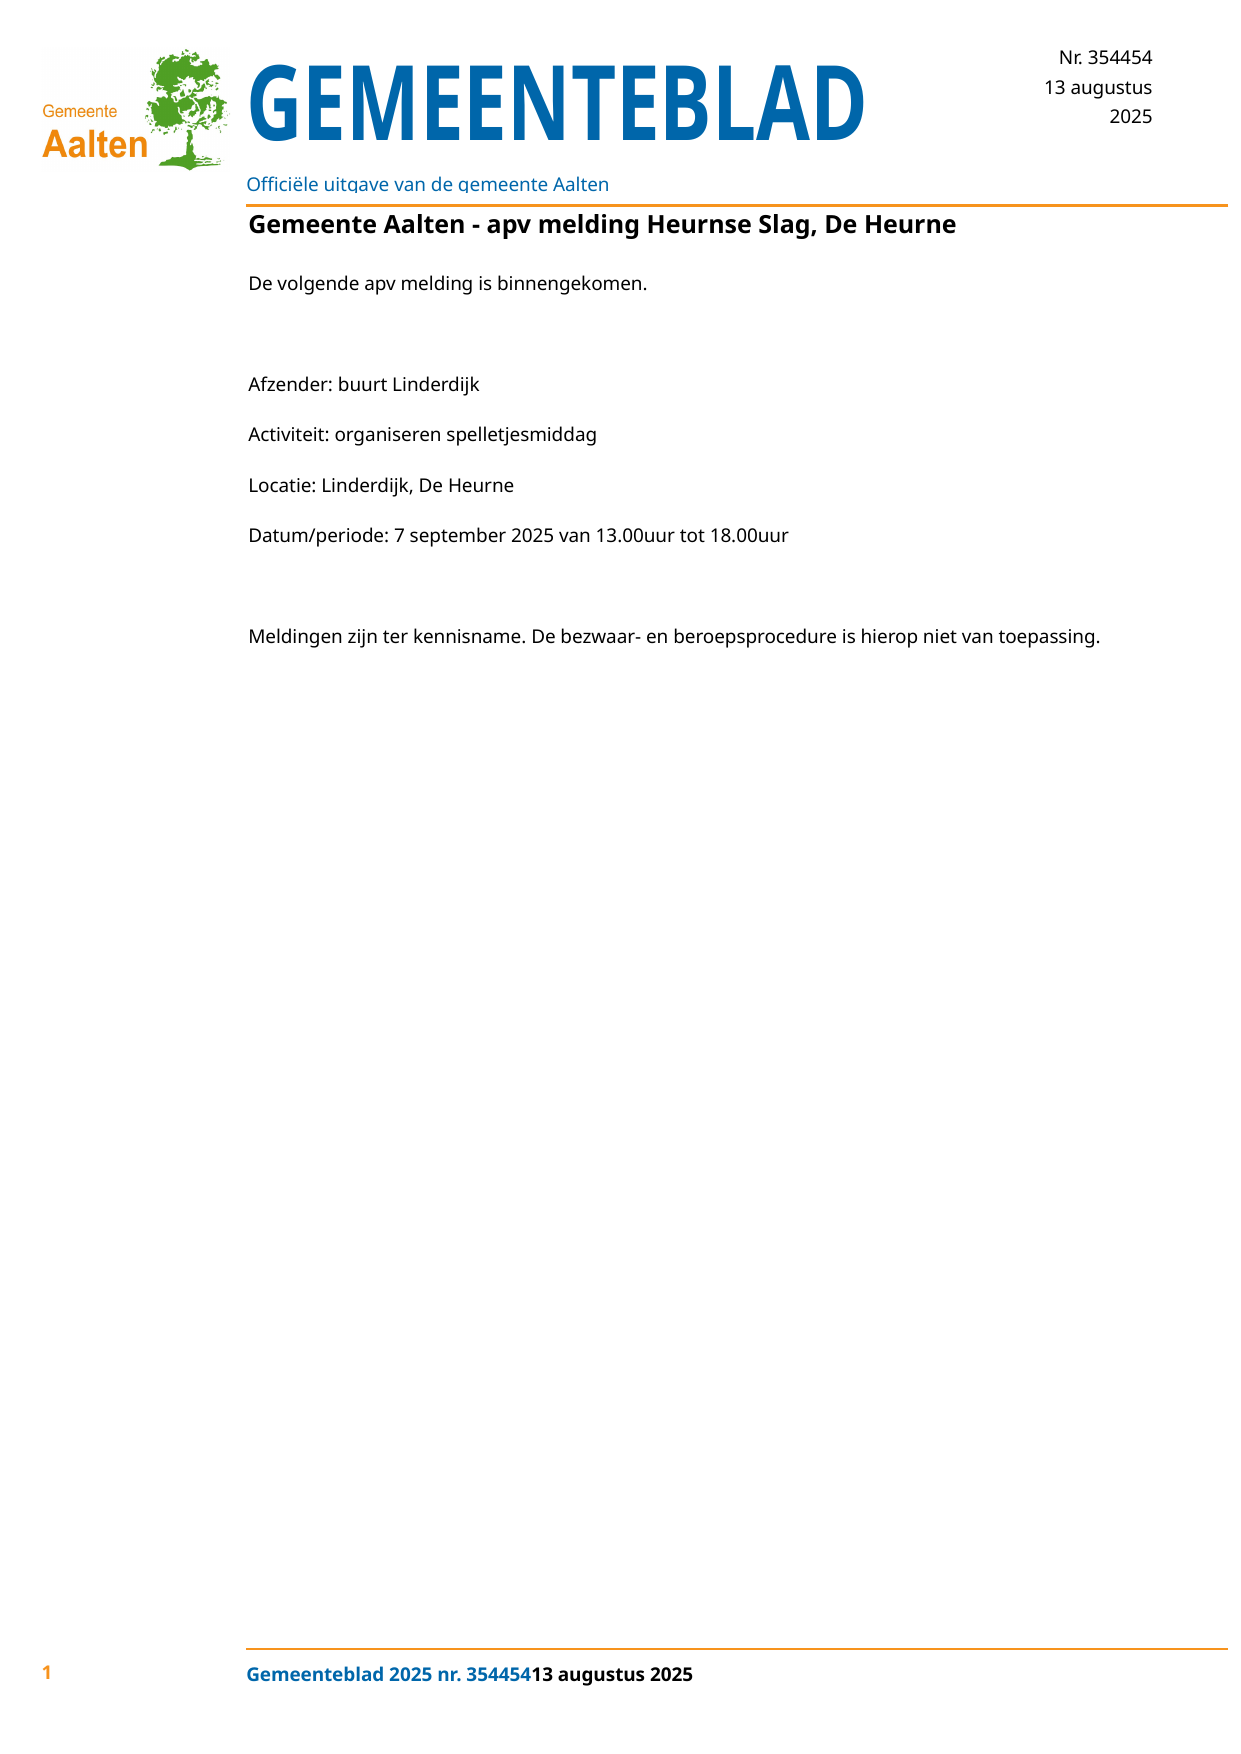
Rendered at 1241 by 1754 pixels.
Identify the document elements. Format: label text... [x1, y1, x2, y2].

text Locatie: Linderdijk, De Heurne [248, 472, 1152, 498]
text Datum/periode: 7 september 2025 van 13.00uur tot 18.00uur [248, 522, 1152, 548]
text De volgende apv melding is binnengekomen. [248, 270, 1152, 296]
text Afzender: buurt Linderdijk [248, 371, 1152, 397]
text Gemeente Aalten - apv melding Heurnse Slag, De Heurne [248, 207, 1152, 241]
picture [41, 47, 231, 172]
text Meldingen zijn ter kennisname. De bezwaar- en beroepsprocedure is hierop niet van toepassing. [248, 623, 1152, 649]
text Activiteit: organiseren spelletjesmiddag [248, 422, 1152, 447]
